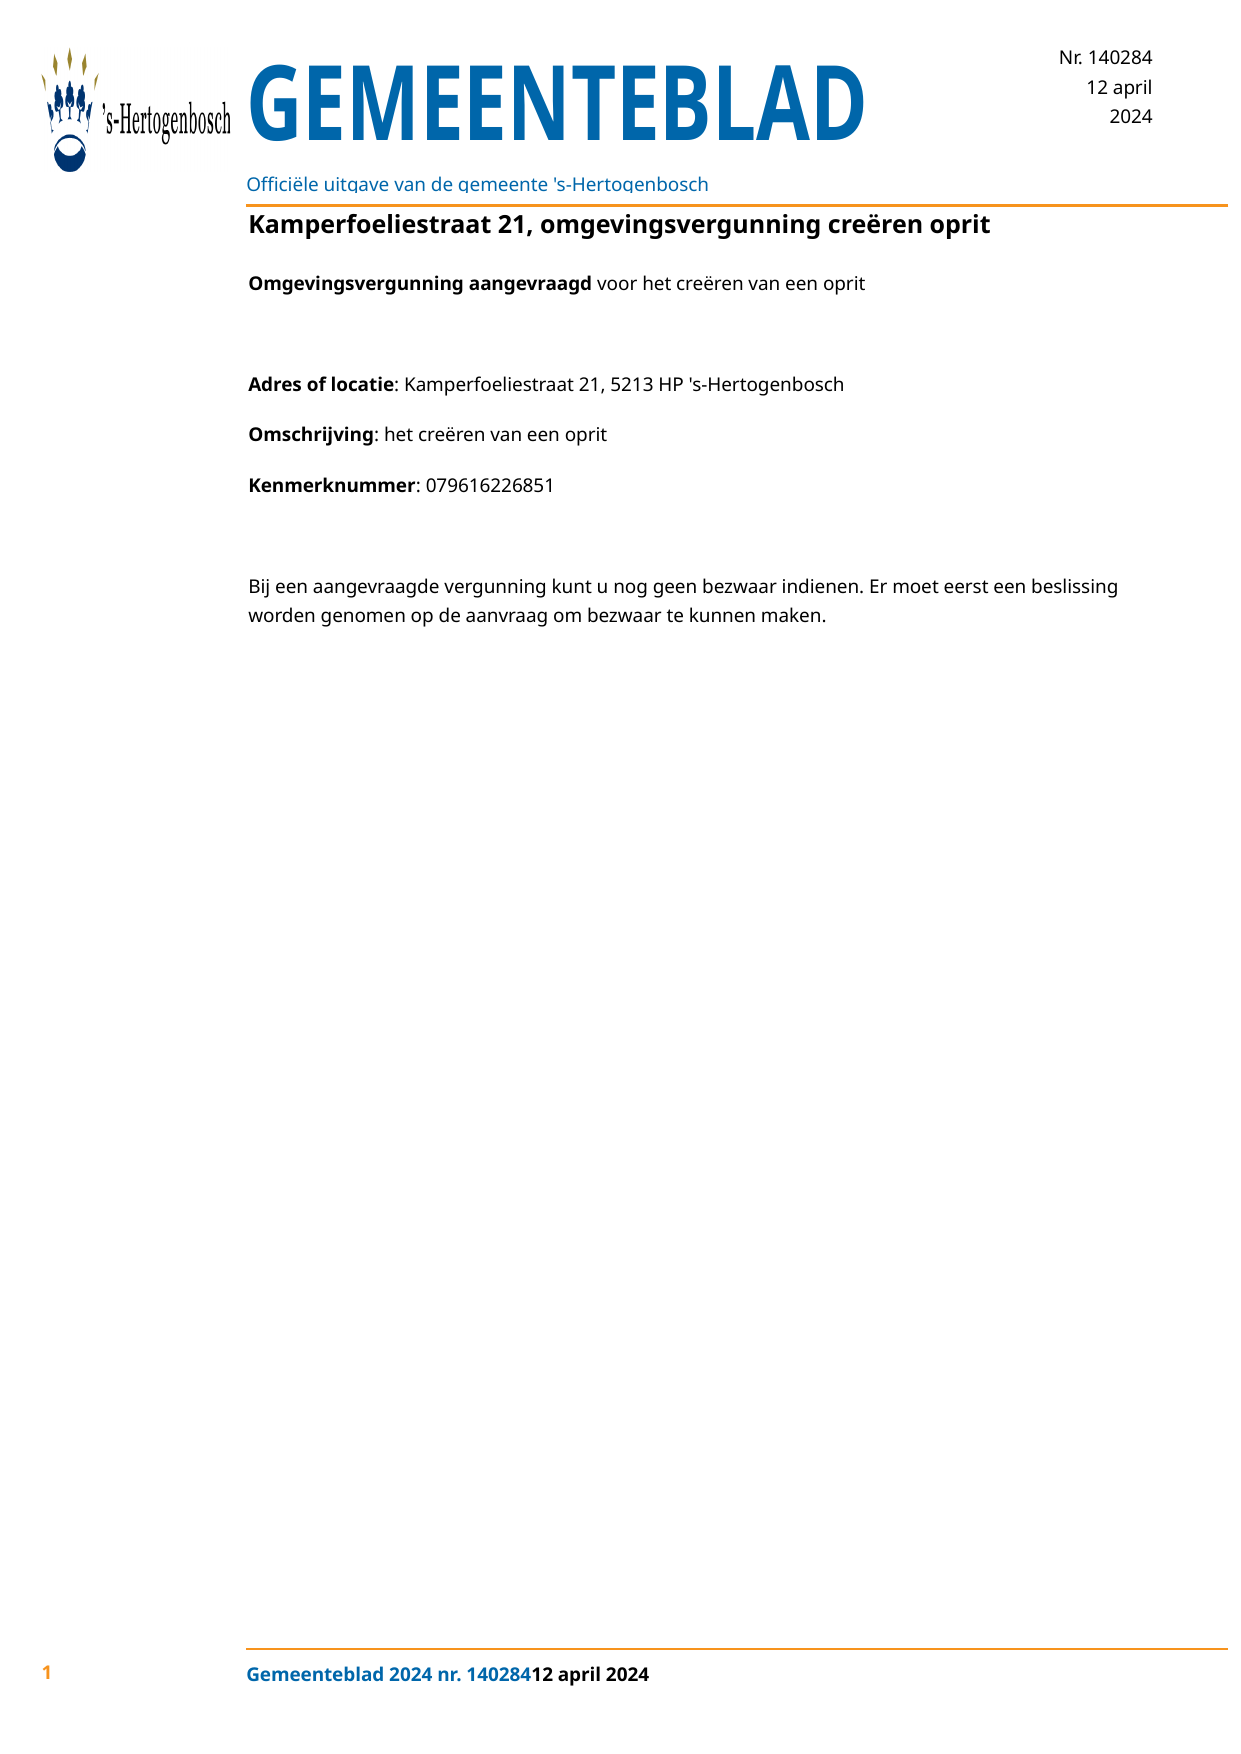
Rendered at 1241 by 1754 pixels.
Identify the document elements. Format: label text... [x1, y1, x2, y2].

text Adres of locatie: Kamperfoeliestraat 21, 5213 HP 's-Hertogenbosch [248, 371, 1152, 397]
text Kamperfoeliestraat 21, omgevingsvergunning creëren oprit [248, 207, 1152, 241]
text Bij een aangevraagde vergunning kunt u nog geen bezwaar indienen. Er moet eerst een beslissing worden genomen op de aanvraag om bezwaar te kunnen maken. [248, 573, 1152, 628]
picture [41, 47, 231, 172]
text Omgevingsvergunning aangevraagd voor het creëren van een oprit [248, 270, 1152, 296]
text Kenmerknummer: 079616226851 [248, 472, 1152, 498]
text Omschrijving: het creëren van een oprit [248, 422, 1152, 447]
